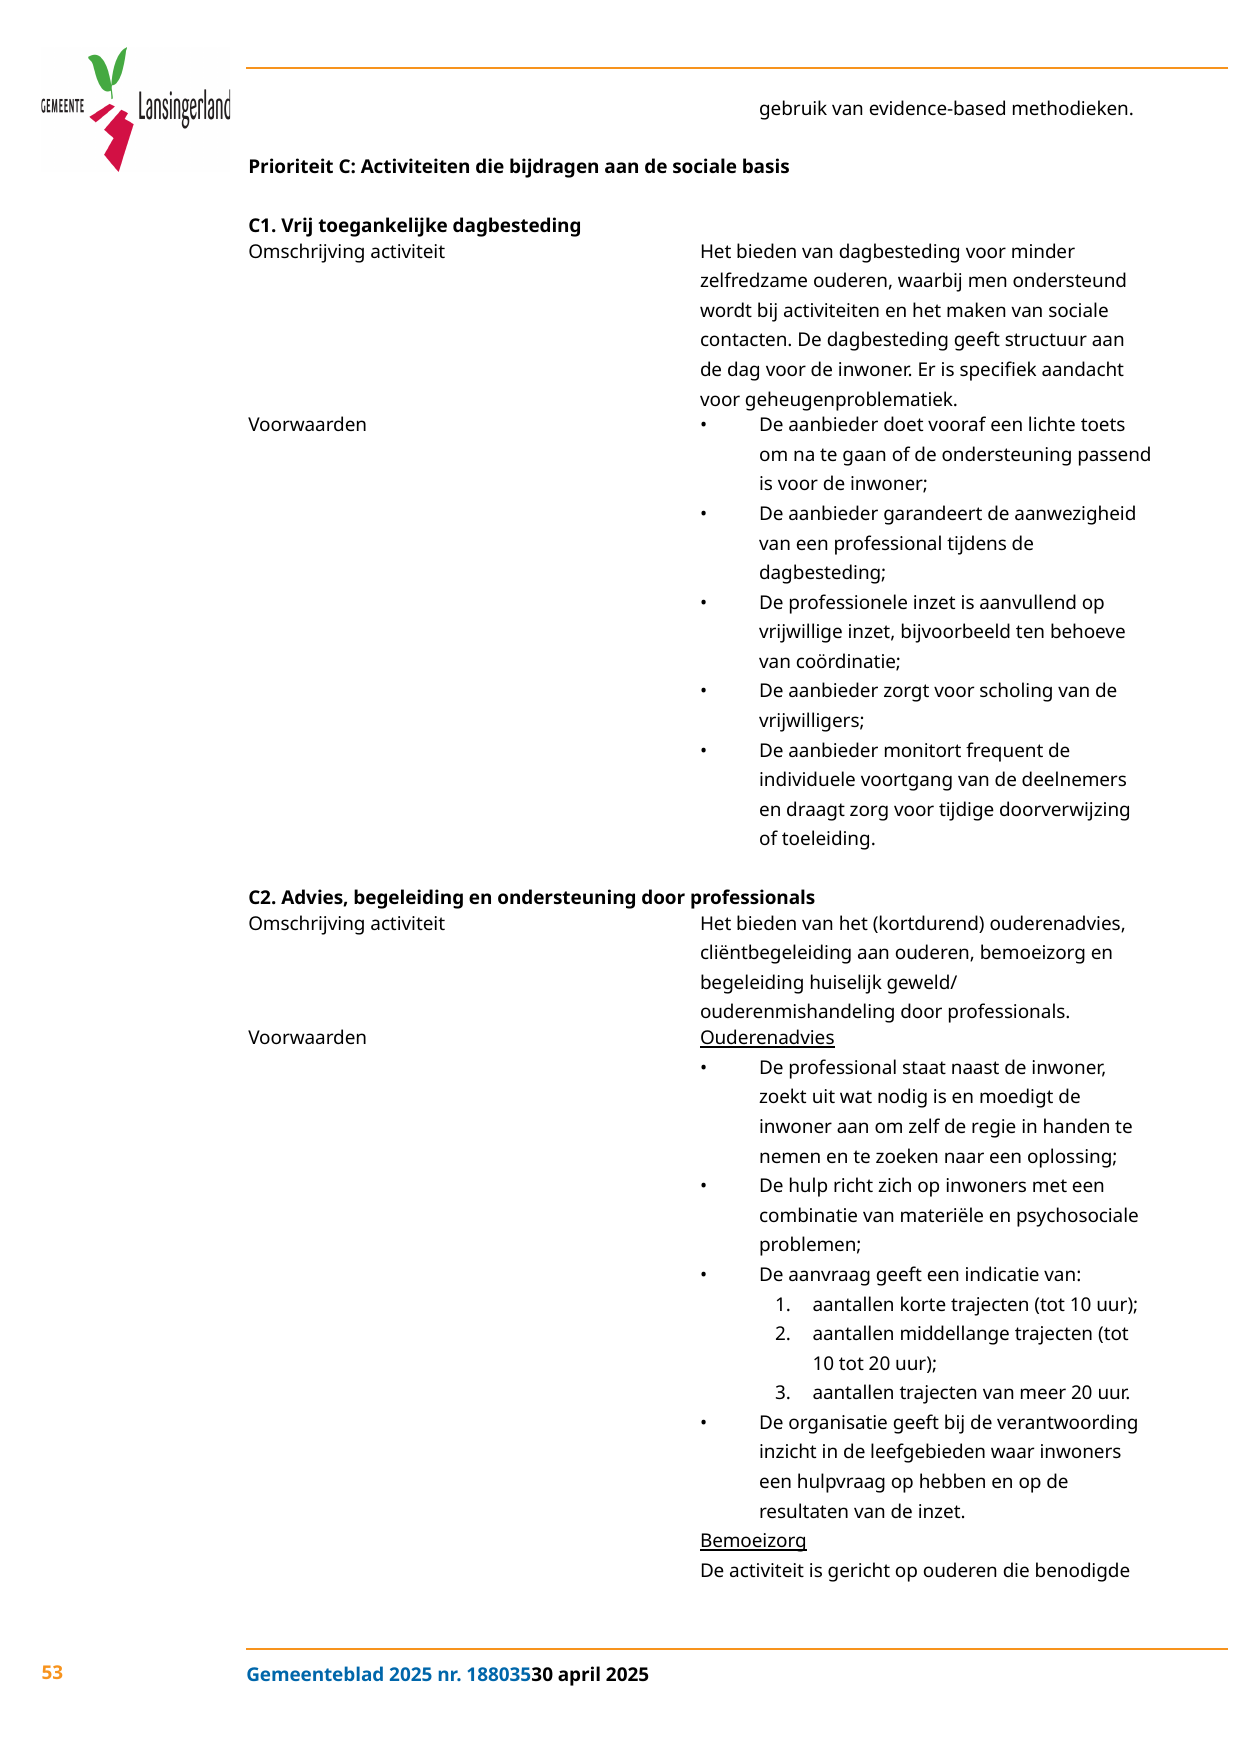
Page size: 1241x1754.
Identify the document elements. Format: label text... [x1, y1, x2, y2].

table_cell Omschrijving activiteit [248, 910, 700, 1024]
table_header C2. Advies, begeleiding en ondersteuning door professionals [248, 884, 1152, 910]
table_cell Voorwaarden [248, 411, 700, 851]
table_header C1. Vrij toegankelijke dagbesteding [248, 212, 1152, 238]
table_cell Omschrijving activiteit [248, 238, 700, 411]
table_cell De aanbieder doet vooraf een lichte toets om na te gaan of de ondersteuning passend is voor de inwoner; De aanbieder garandeert de aanwezigheid van een professional tijdens de dagbesteding; De professionele inzet is aanvullend op vrijwillige inzet, bijvoorbeeld ten behoeve van coördinatie; De aanbieder zorgt voor scholing van de vrijwilligers; De aanbieder monitort frequent de individuele voortgang van de deelnemers en draagt zorg voor tijdige doorverwijzing of toeleiding. [700, 411, 1152, 851]
table_cell Het bieden van dagbesteding voor minder zelfredzame ouderen, waarbij men ondersteund wordt bij activiteiten en het maken van sociale contacten. De dagbesteding geeft structuur aan de dag voor de inwoner. Er is specifiek aandacht voor geheugenproblematiek. [700, 238, 1152, 411]
table_cell Voorwaarden [248, 1025, 700, 1583]
picture [41, 47, 231, 172]
table_cell gebruik van evidence-based methodieken. [700, 95, 1152, 121]
table_cell Het bieden van het (kortdurend) ouderenadvies, cliëntbegeleiding aan ouderen, bemoeizorg en begeleiding huiselijk geweld/ ouderenmishandeling door professionals. [700, 910, 1152, 1024]
table_header Prioriteit C: Activiteiten die bijdragen aan de sociale basis [248, 154, 1152, 179]
table_cell Ouderenadvies De professional staat naast de inwoner, zoekt uit wat nodig is en moedigt de inwoner aan om zelf de regie in handen te nemen en te zoeken naar een oplossing; De hulp richt zich op inwoners met een combinatie van materiële en psychosociale problemen; De aanvraag geeft een indicatie van: aantallen korte trajecten (tot 10 uur); aantallen middellange trajecten (tot 10 tot 20 uur); aantallen trajecten van meer 20 uur. De organisatie geeft bij de verantwoording inzicht in de leefgebieden waar inwoners een hulpvraag op hebben en op de resultaten van de inzet. Bemoeizorg De activiteit is gericht op ouderen die benodigde [700, 1025, 1152, 1583]
table_cell [248, 95, 700, 121]
